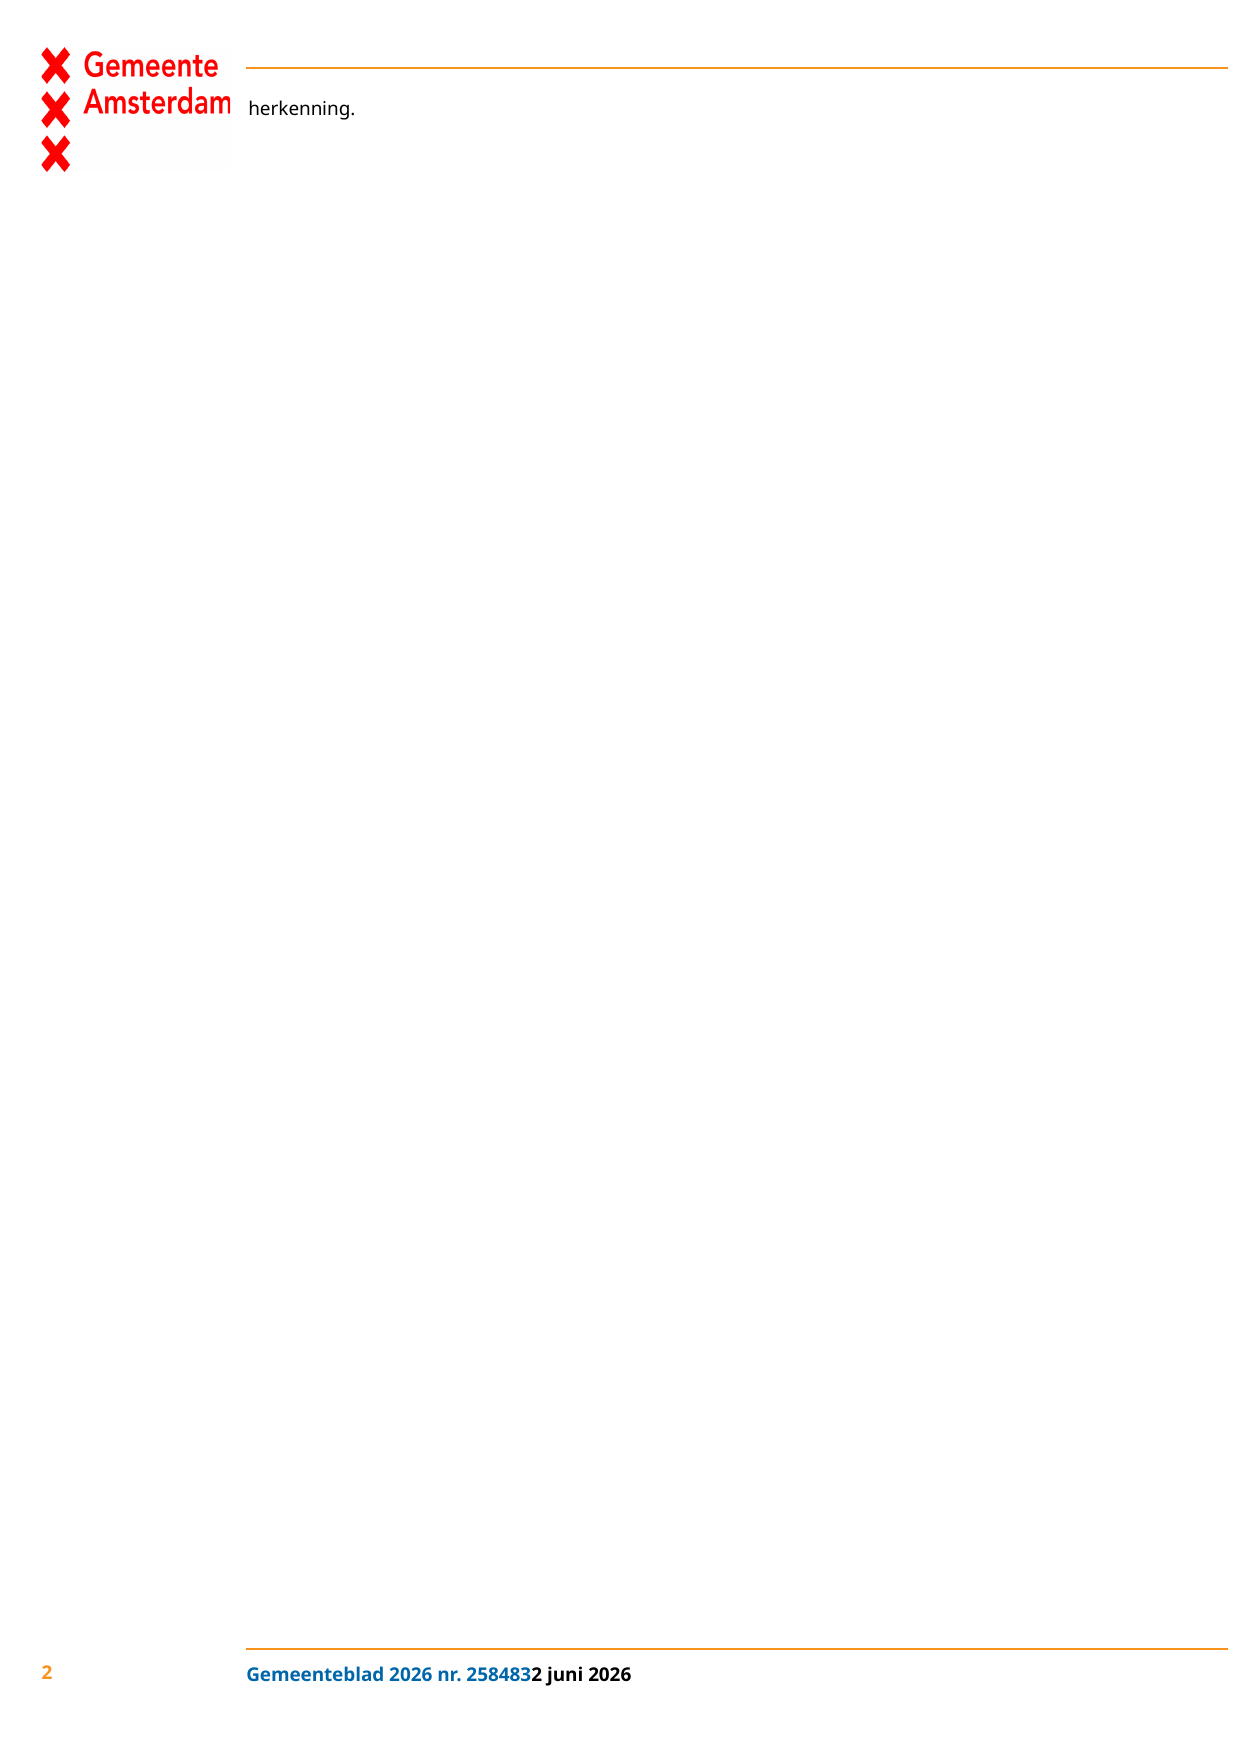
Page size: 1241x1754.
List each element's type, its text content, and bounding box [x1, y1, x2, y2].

text herkenning. [248, 95, 1152, 121]
picture [41, 47, 231, 172]
